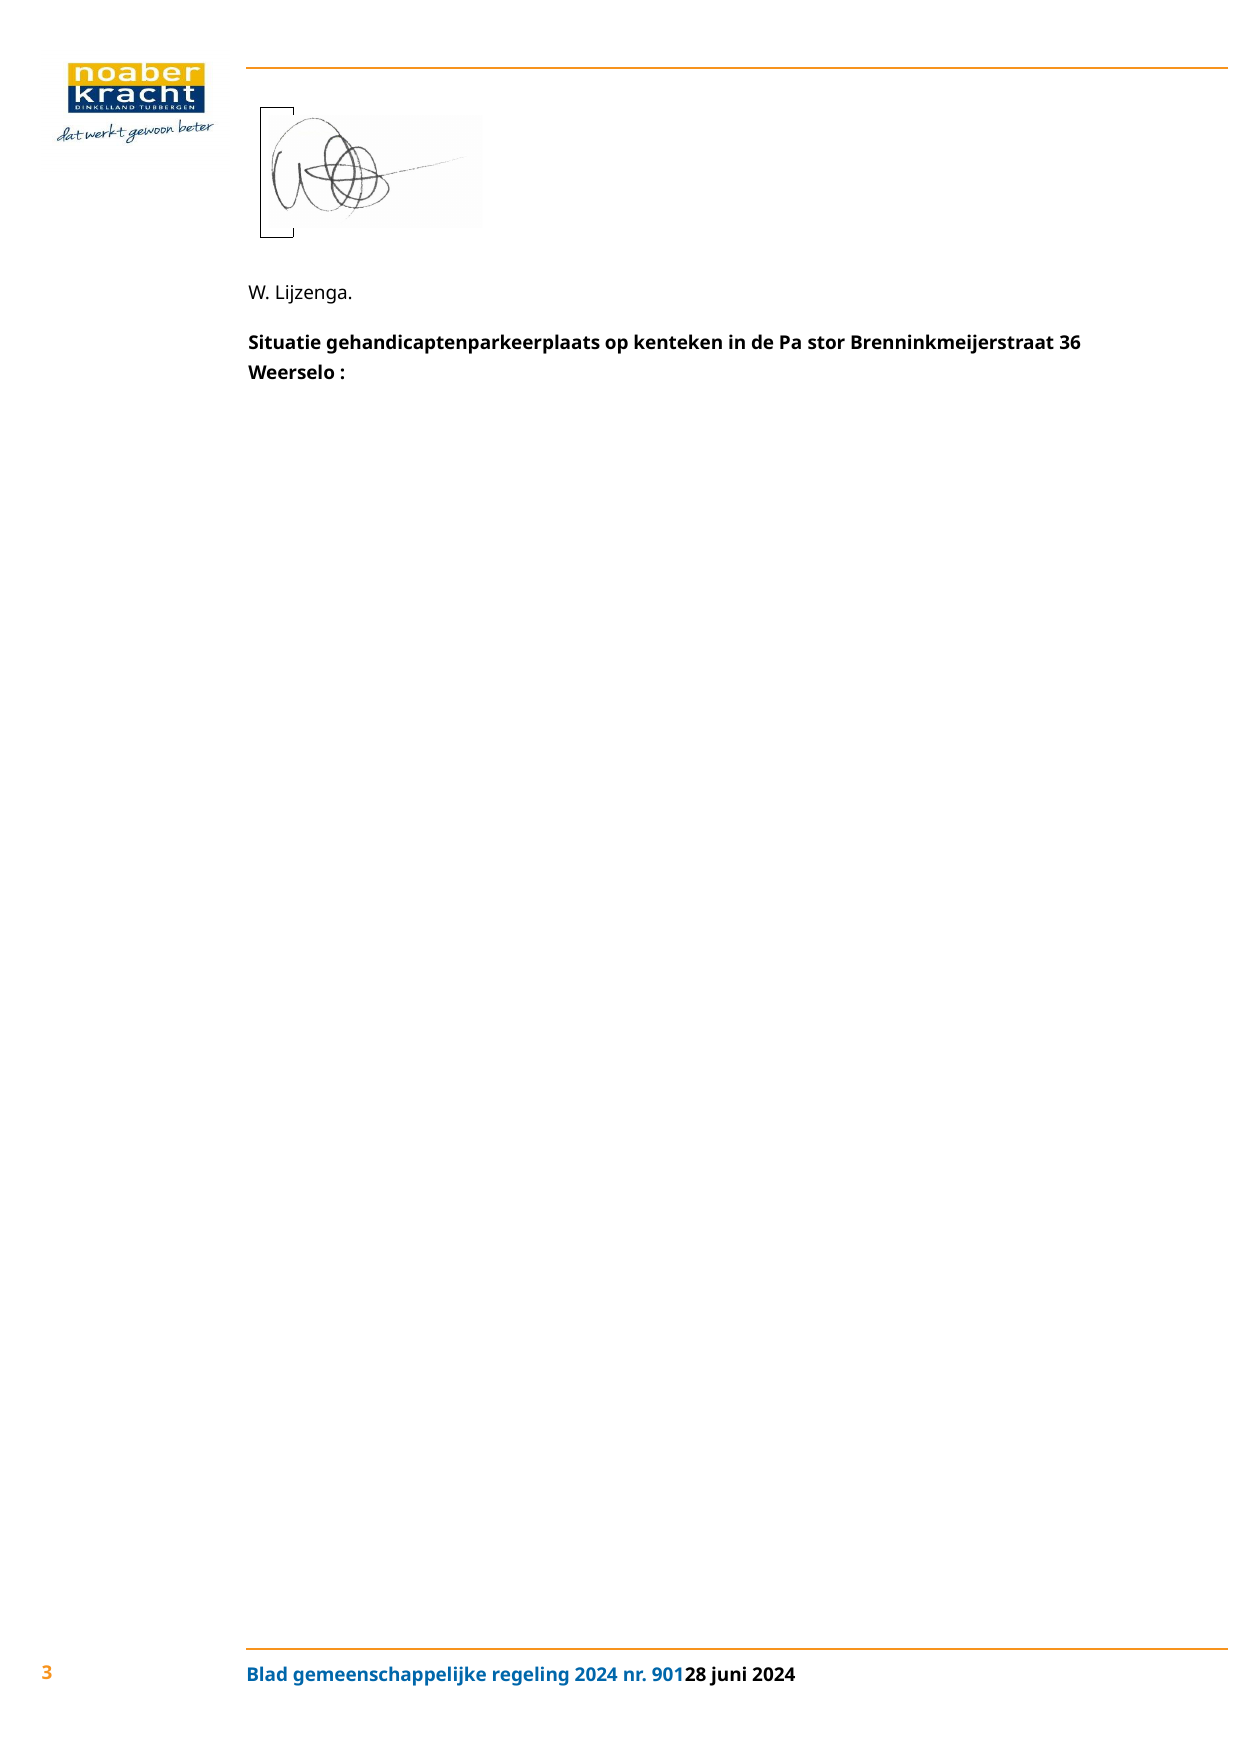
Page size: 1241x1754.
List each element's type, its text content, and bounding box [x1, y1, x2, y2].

text Situatie gehandicaptenparkeerplaats op kenteken in de Pa stor Brenninkmeijerstraat 36 Weerselo : [248, 329, 1152, 385]
picture [268, 115, 483, 228]
text W. Lijzenga. [248, 279, 1152, 305]
picture [41, 47, 231, 172]
